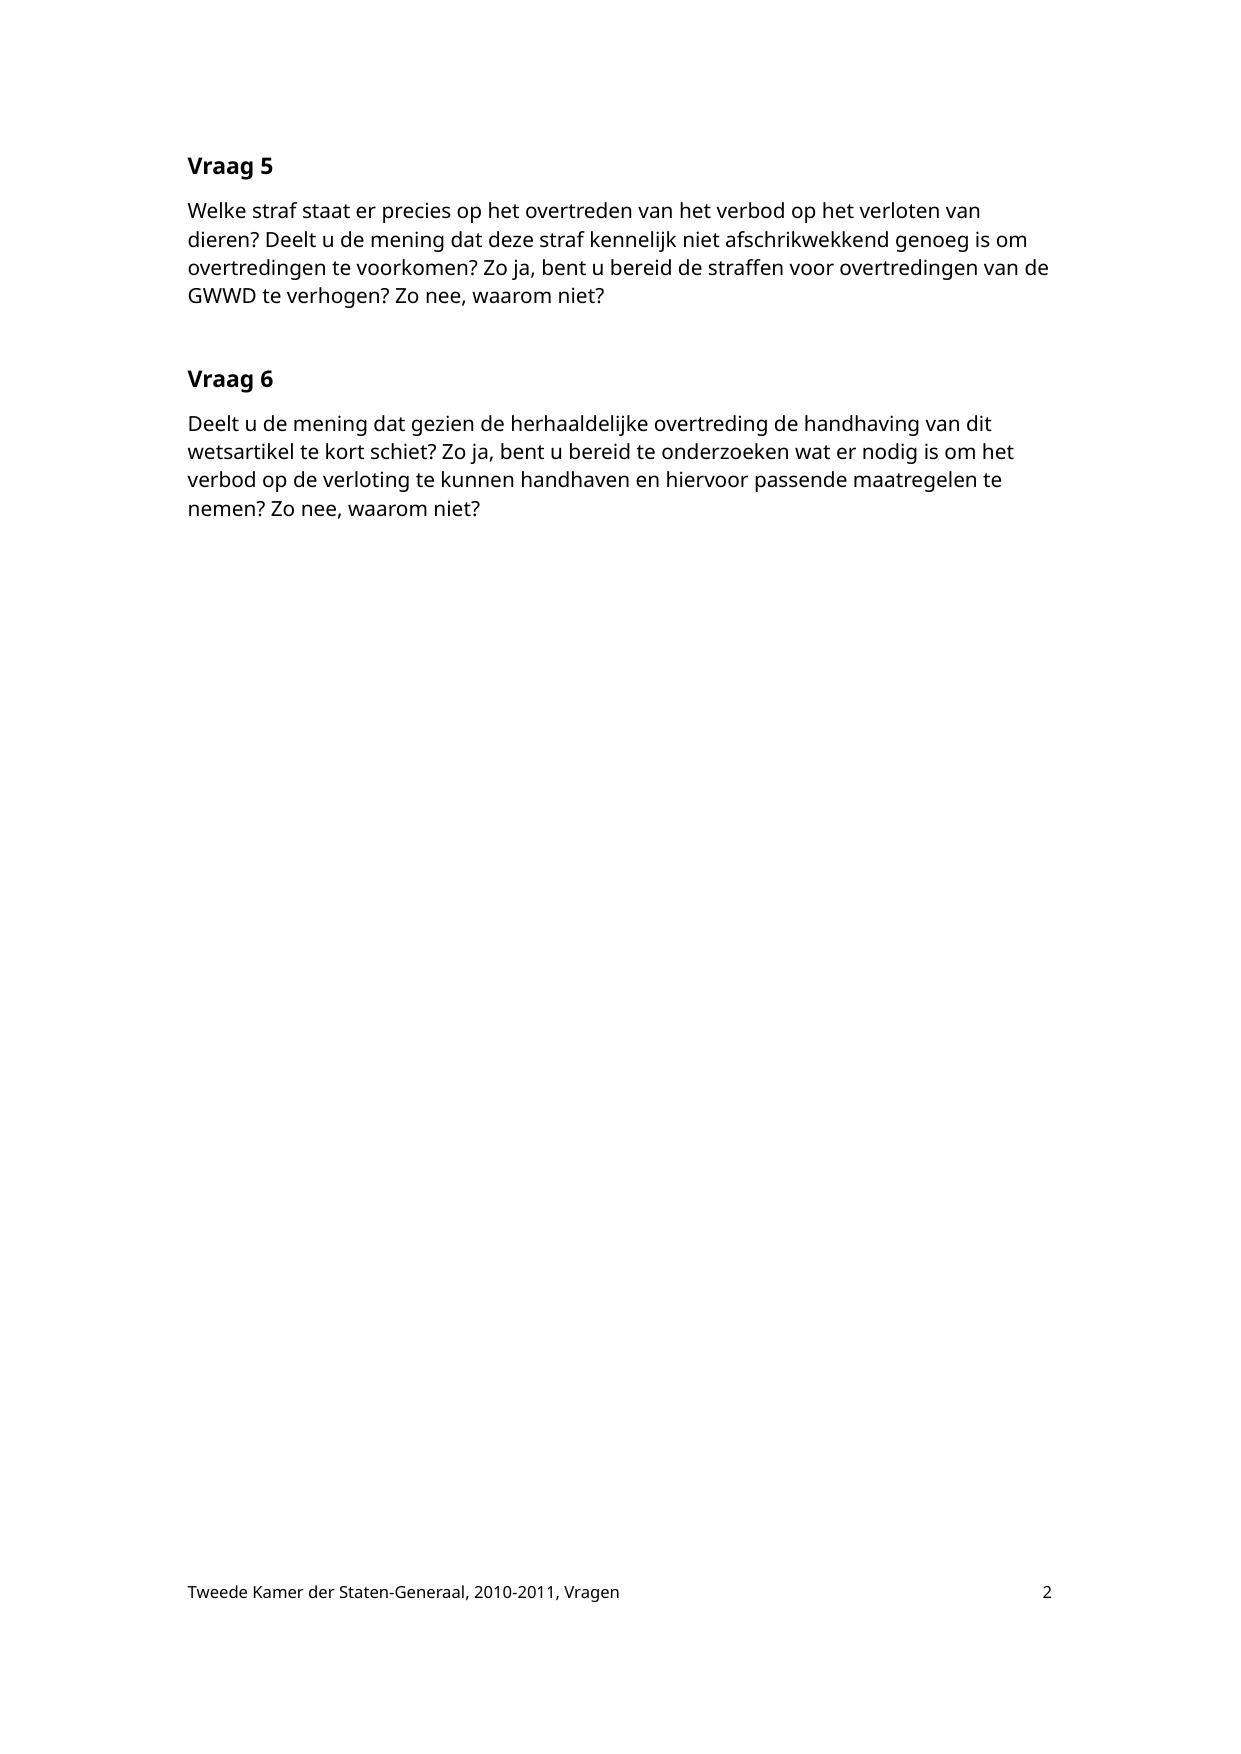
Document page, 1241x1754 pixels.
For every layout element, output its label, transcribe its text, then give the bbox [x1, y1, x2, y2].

text Deelt u de mening dat gezien de herhaaldelijke overtreding de handhaving van dit wetsartikel te kort schiet? Zo ja, bent u bereid te onderzoeken wat er nodig is om het verbod op de verloting te kunnen handhaven en hiervoor passende maatregelen te nemen? Zo nee, waarom niet? [187, 409, 1053, 522]
text Welke straf staat er precies op het overtreden van het verbod op het verloten van dieren? Deelt u de mening dat deze straf kennelijk niet afschrikwekkend genoeg is om overtredingen te voorkomen? Zo ja, bent u bereid de straffen voor overtredingen van de GWWD te verhogen? Zo nee, waarom niet? [187, 196, 1053, 310]
subtitle Vraag 6 [187, 362, 1053, 394]
subtitle Vraag 5 [187, 150, 1053, 181]
